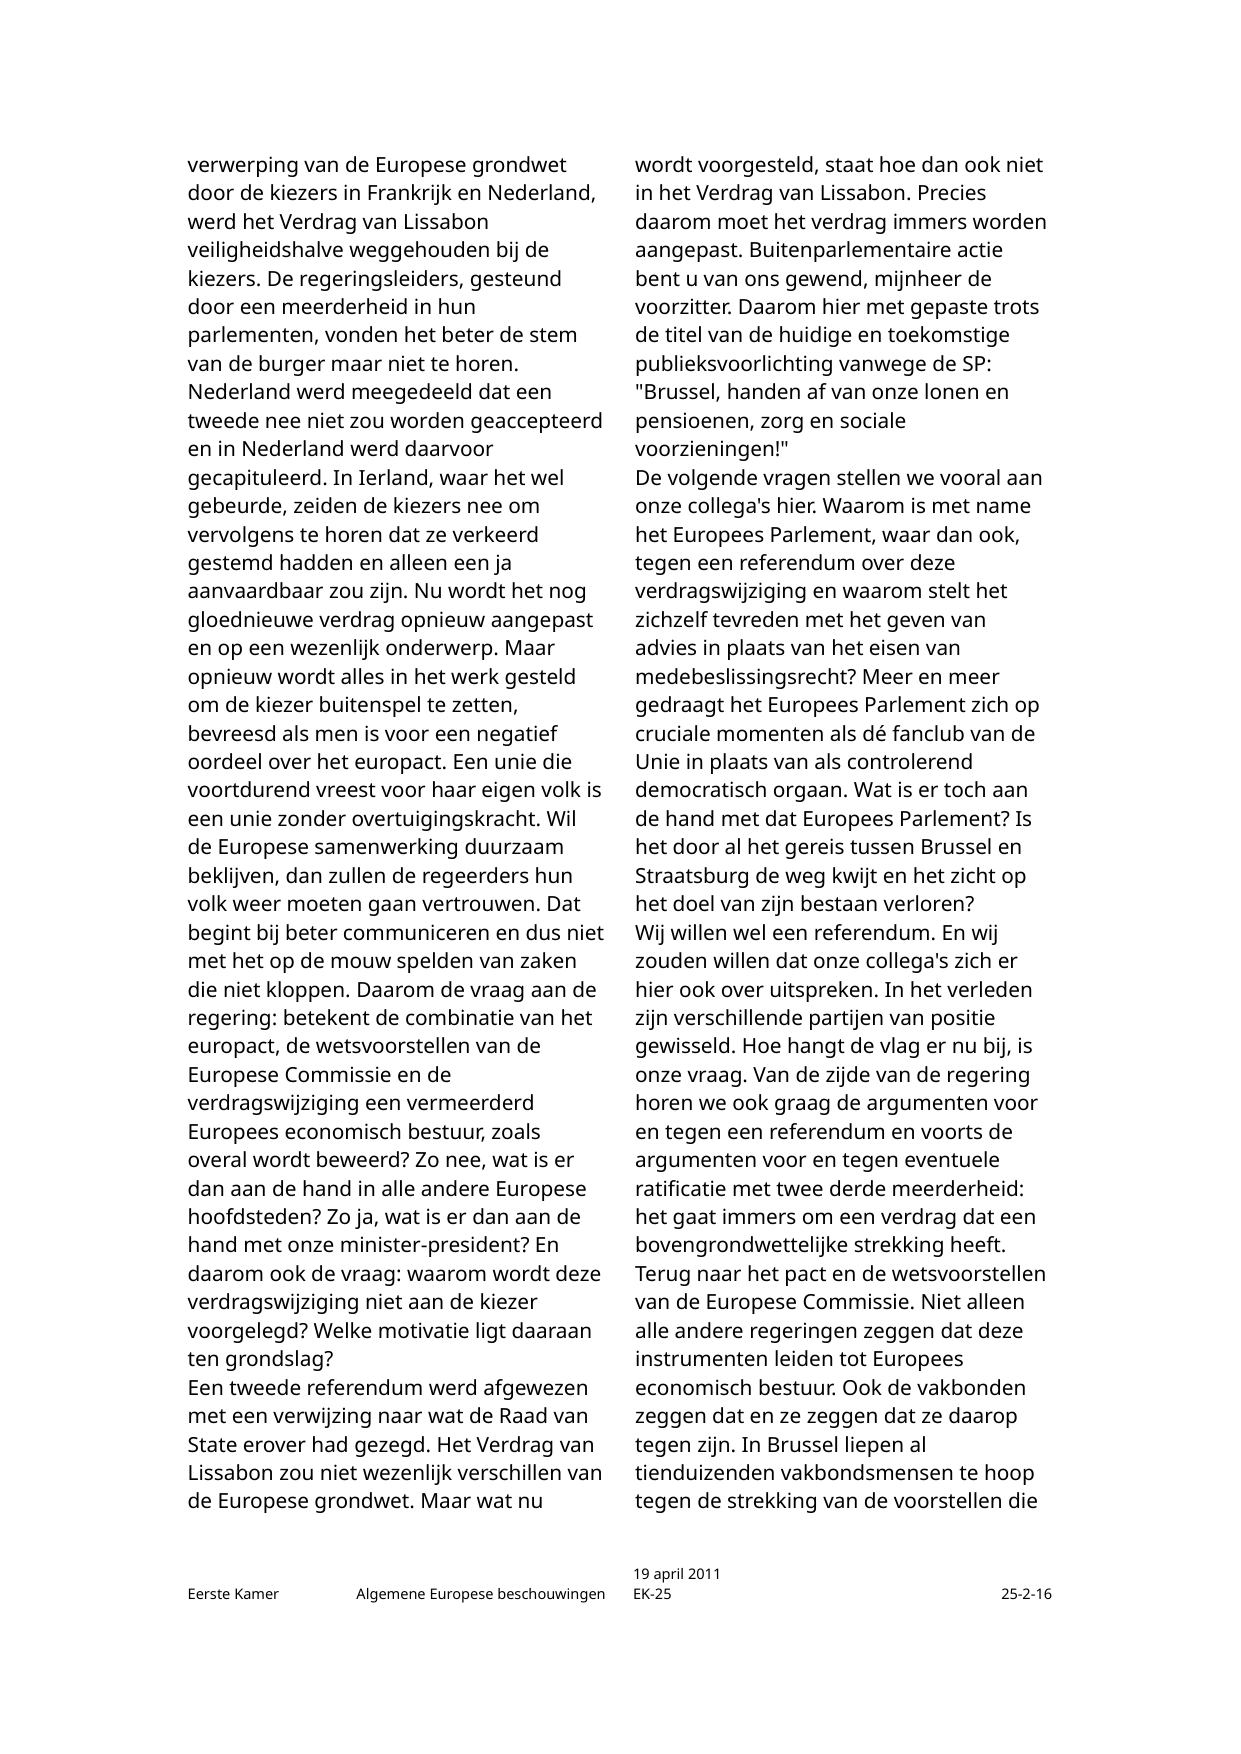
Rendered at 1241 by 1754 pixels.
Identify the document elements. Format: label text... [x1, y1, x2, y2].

text Terug naar het pact en de wetsvoorstellen van de Europese Commissie. Niet alleen alle andere regeringen zeggen dat deze instrumenten leiden tot Europees economisch bestuur. Ook de vakbonden zeggen dat en ze zeggen dat ze daarop tegen zijn. In Brussel liepen al tienduizenden vakbondsmensen te hoop tegen de strekking van de voorstellen die [635, 1259, 1053, 1515]
text Wij willen wel een referendum. En wij zouden willen dat onze collega's zich er hier ook over uitspreken. In het verleden zijn verschillende partijen van positie gewisseld. Hoe hangt de vlag er nu bij, is onze vraag. Van de zijde van de regering horen we ook graag de argumenten voor en tegen een referendum en voorts de argumenten voor en tegen eventuele ratificatie met twee derde meerderheid: het gaat immers om een verdrag dat een bovengrondwettelijke strekking heeft. [635, 918, 1053, 1259]
text De volgende vragen stellen we vooral aan onze collega's hier. Waarom is met name het Europees Parlement, waar dan ook, tegen een referendum over deze verdragswijziging en waarom stelt het zichzelf tevreden met het geven van advies in plaats van het eisen van medebeslissingsrecht? Meer en meer gedraagt het Europees Parlement zich op cruciale momenten als dé fanclub van de Unie in plaats van als controlerend democratisch orgaan. Wat is er toch aan de hand met dat Europees Parlement? Is het door al het gereis tussen Brussel en Straatsburg de weg kwijt en het zicht op het doel van zijn bestaan verloren? [635, 463, 1053, 918]
text verwerping van de Europese grondwet door de kiezers in Frankrijk en Nederland, werd het Verdrag van Lissabon veiligheidshalve weggehouden bij de kiezers. De regeringsleiders, gesteund door een meerderheid in hun parlementen, vonden het beter de stem van de burger maar niet te horen. Nederland werd meegedeeld dat een tweede nee niet zou worden geaccepteerd en in Nederland werd daarvoor gecapituleerd. In Ierland, waar het wel gebeurde, zeiden de kiezers nee om vervolgens te horen dat ze verkeerd gestemd hadden en alleen een ja aanvaardbaar zou zijn. Nu wordt het nog gloednieuwe verdrag opnieuw aangepast en op een wezenlijk onderwerp. Maar opnieuw wordt alles in het werk gesteld om de kiezer buitenspel te zetten, bevreesd als men is voor een negatief oordeel over het europact. Een unie die voortdurend vreest voor haar eigen volk is een unie zonder overtuigingskracht. Wil de Europese samenwerking duurzaam beklijven, dan zullen de regeerders hun volk weer moeten gaan vertrouwen. Dat begint bij beter communiceren en dus niet met het op de mouw spelden van zaken die niet kloppen. Daarom de vraag aan de regering: betekent de combinatie van het europact, de wetsvoorstellen van de Europese Commissie en de verdragswijziging een vermeerderd Europees economisch bestuur, zoals overal wordt beweerd? Zo nee, wat is er dan aan de hand in alle andere Europese hoofdsteden? Zo ja, wat is er dan aan de hand met onze minister-president? En daarom ook de vraag: waarom wordt deze verdragswijziging niet aan de kiezer voorgelegd? Welke motivatie ligt daaraan ten grondslag? [187, 150, 605, 1373]
text Een tweede referendum werd afgewezen met een verwijzing naar wat de Raad van State erover had gezegd. Het Verdrag van Lissabon zou niet wezenlijk verschillen van de Europese grondwet. Maar wat nu [187, 1373, 605, 1515]
text wordt voorgesteld, staat hoe dan ook niet in het Verdrag van Lissabon. Precies daarom moet het verdrag immers worden aangepast. Buitenparlementaire actie bent u van ons gewend, mijnheer de voorzitter. Daarom hier met gepaste trots de titel van de huidige en toekomstige publieksvoorlichting vanwege de SP: "Brussel, handen af van onze lonen en pensioenen, zorg en sociale voorzieningen!" [635, 150, 1053, 463]
